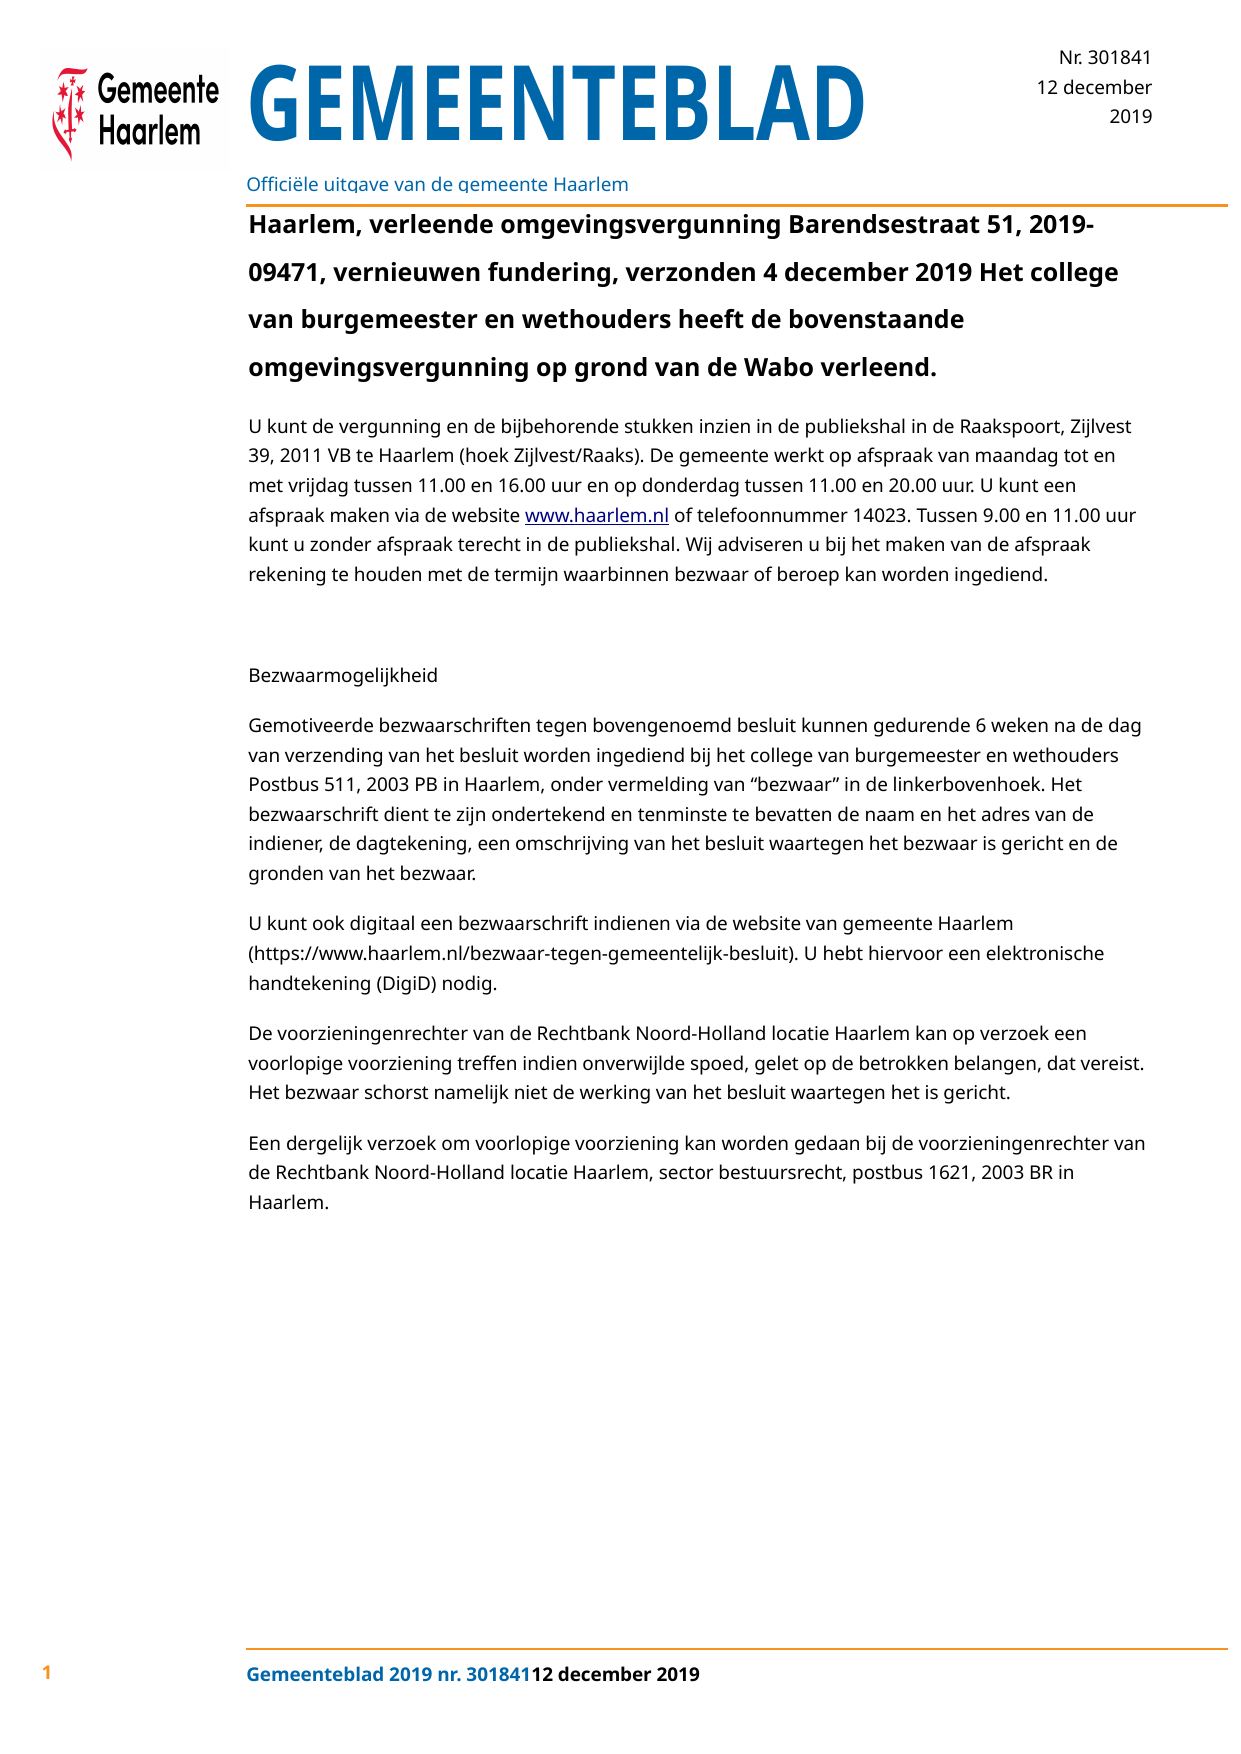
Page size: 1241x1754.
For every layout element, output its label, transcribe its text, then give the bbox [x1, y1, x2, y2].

text U kunt de vergunning en de bijbehorende stukken inzien in de publiekshal in de Raakspoort, Zijlvest 39, 2011 VB te Haarlem (hoek Zijlvest/Raaks). De gemeente werkt op afspraak van maandag tot en met vrijdag tussen 11.00 en 16.00 uur en op donderdag tussen 11.00 en 20.00 uur. U kunt een afspraak maken via de website www.haarlem.nl of telefoonnummer 14023. Tussen 9.00 en 11.00 uur kunt u zonder afspraak terecht in de publiekshal. Wij adviseren u bij het maken van de afspraak rekening te houden met de termijn waarbinnen bezwaar of beroep kan worden ingediend. [248, 413, 1152, 587]
text Bezwaarmogelijkheid [248, 662, 1152, 688]
text Een dergelijk verzoek om voorlopige voorziening kan worden gedaan bij de voorzieningenrechter van de Rechtbank Noord-Holland locatie Haarlem, sector bestuursrecht, postbus 1621, 2003 BR in Haarlem. [248, 1130, 1152, 1215]
picture [41, 47, 231, 172]
text De voorzieningenrechter van de Rechtbank Noord-Holland locatie Haarlem kan op verzoek een voorlopige voorziening treffen indien onverwijlde spoed, gelet op de betrokken belangen, dat vereist. Het bezwaar schorst namelijk niet de werking van het besluit waartegen het is gericht. [248, 1020, 1152, 1105]
text Haarlem, verleende omgevingsvergunning Barendsestraat 51, 2019-09471, vernieuwen fundering, verzonden 4 december 2019 Het college van burgemeester en wethouders heeft de bovenstaande omgevingsvergunning op grond van de Wabo verleend. [248, 207, 1152, 384]
text Gemotiveerde bezwaarschriften tegen bovengenoemd besluit kunnen gedurende 6 weken na de dag van verzending van het besluit worden ingediend bij het college van burgemeester en wethouders Postbus 511, 2003 PB in Haarlem, onder vermelding van “bezwaar” in de linkerbovenhoek. Het bezwaarschrift dient te zijn ondertekend en tenminste te bevatten de naam en het adres van de indiener, de dagtekening, een omschrijving van het besluit waartegen het bezwaar is gericht en de gronden van het bezwaar. [248, 712, 1152, 886]
text U kunt ook digitaal een bezwaarschrift indienen via de website van gemeente Haarlem (https://www.haarlem.nl/bezwaar-tegen-gemeentelijk-besluit). U hebt hiervoor een elektronische handtekening (DigiD) nodig. [248, 911, 1152, 996]
